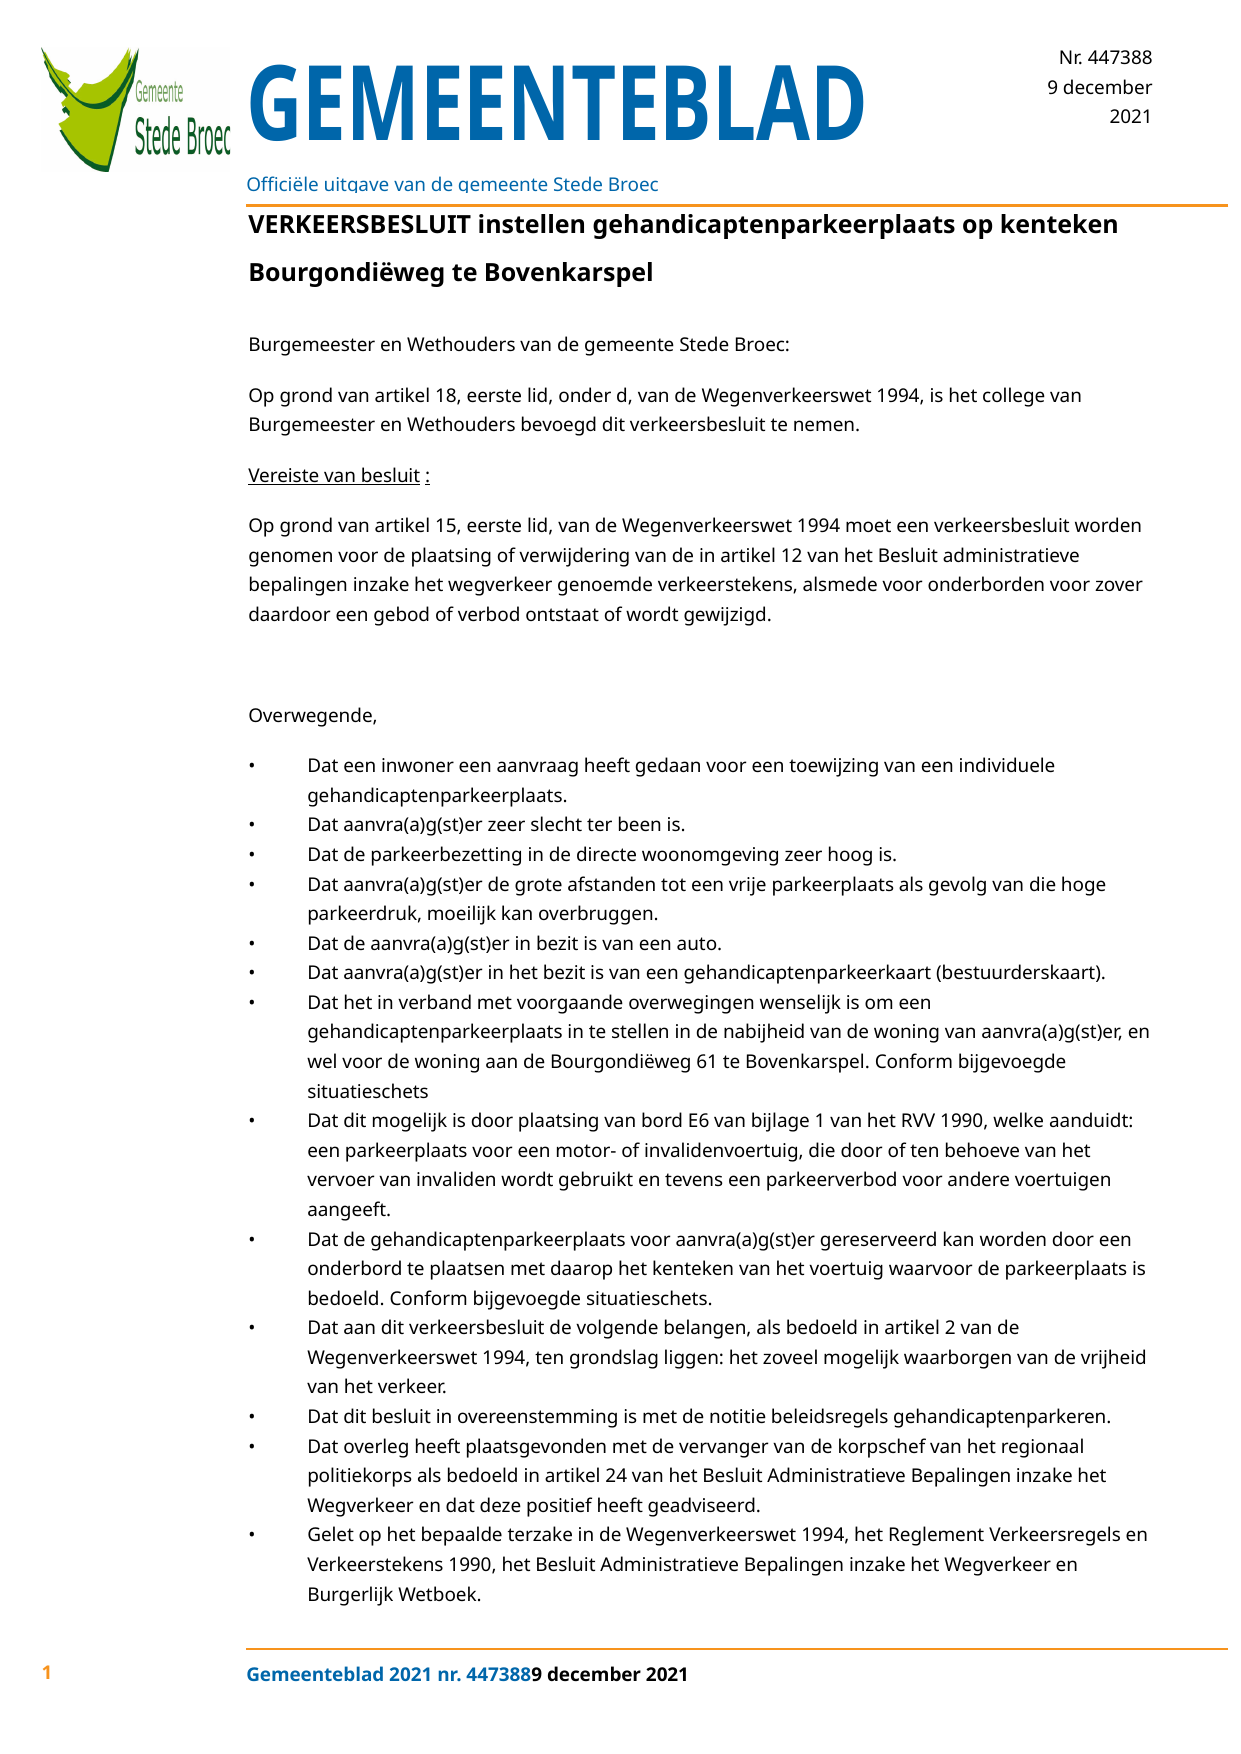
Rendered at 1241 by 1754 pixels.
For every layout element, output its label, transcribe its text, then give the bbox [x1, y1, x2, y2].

list Dat een inwoner een aanvraag heeft gedaan voor een toewijzing van een individuele gehandicaptenparkeerplaats. [248, 752, 1152, 808]
list Dat de parkeerbezetting in de directe woonomgeving zeer hoog is. [248, 841, 1152, 867]
text Op grond van artikel 18, eerste lid, onder d, van de Wegenverkeerswet 1994, is het college van Burgemeester en Wethouders bevoegd dit verkeersbesluit te nemen. [248, 382, 1152, 437]
text Overwegende, [248, 702, 1152, 728]
list Gelet op het bepaalde terzake in de Wegenverkeerswet 1994, het Reglement Verkeersregels en Verkeerstekens 1990, het Besluit Administratieve Bepalingen inzake het Wegverkeer en Burgerlijk Wetboek. [248, 1522, 1152, 1606]
list Dat aanvra(a)g(st)er in het bezit is van een gehandicaptenparkeerkaart (bestuurderskaart). [248, 959, 1152, 985]
text Burgemeester en Wethouders van de gemeente Stede Broec: [248, 332, 1152, 357]
list Dat de aanvra(a)g(st)er in bezit is van een auto. [248, 930, 1152, 956]
list Dat dit besluit in overeenstemming is met de notitie beleidsregels gehandicaptenparkeren. [248, 1403, 1152, 1429]
list Dat aanvra(a)g(st)er zeer slecht ter been is. [248, 812, 1152, 837]
list Dat het in verband met voorgaande overwegingen wenselijk is om een gehandicaptenparkeerplaats in te stellen in de nabijheid van de woning van aanvra(a)g(st)er, en wel voor de woning aan de Bourgondiëweg 61 te Bovenkarspel. Conform bijgevoegde situatieschets [248, 989, 1152, 1103]
list Dat de gehandicaptenparkeerplaats voor aanvra(a)g(st)er gereserveerd kan worden door een onderbord te plaatsen met daarop het kenteken van het voertuig waarvoor de parkeerplaats is bedoeld. Conform bijgevoegde situatieschets. [248, 1226, 1152, 1311]
list Dat aanvra(a)g(st)er de grote afstanden tot een vrije parkeerplaats als gevolg van die hoge parkeerdruk, moeilijk kan overbruggen. [248, 871, 1152, 926]
list Dat dit mogelijk is door plaatsing van bord E6 van bijlage 1 van het RVV 1990, welke aanduidt: een parkeerplaats voor een motor- of invalidenvoertuig, die door of ten behoeve van het vervoer van invaliden wordt gebruikt en tevens een parkeerverbod voor andere voertuigen aangeeft. [248, 1107, 1152, 1222]
text Op grond van artikel 15, eerste lid, van de Wegenverkeerswet 1994 moet een verkeersbesluit worden genomen voor de plaatsing of verwijdering van de in artikel 12 van het Besluit administratieve bepalingen inzake het wegverkeer genoemde verkeerstekens, alsmede voor onderborden voor zover daardoor een gebod of verbod ontstaat of wordt gewijzigd. [248, 512, 1152, 627]
list Dat overleg heeft plaatsgevonden met de vervanger van de korpschef van het regionaal politiekorps als bedoeld in artikel 24 van het Besluit Administratieve Bepalingen inzake het Wegverkeer en dat deze positief heeft geadviseerd. [248, 1433, 1152, 1518]
text VERKEERSBESLUIT instellen gehandicaptenparkeerplaats op kenteken Bourgondiëweg te Bovenkarspel [248, 207, 1152, 288]
text Vereiste van besluit : [248, 462, 1152, 488]
picture [41, 47, 231, 172]
list Dat aan dit verkeersbesluit de volgende belangen, als bedoeld in artikel 2 van de Wegenverkeerswet 1994, ten grondslag liggen: het zoveel mogelijk waarborgen van de vrijheid van het verkeer. [248, 1314, 1152, 1399]
